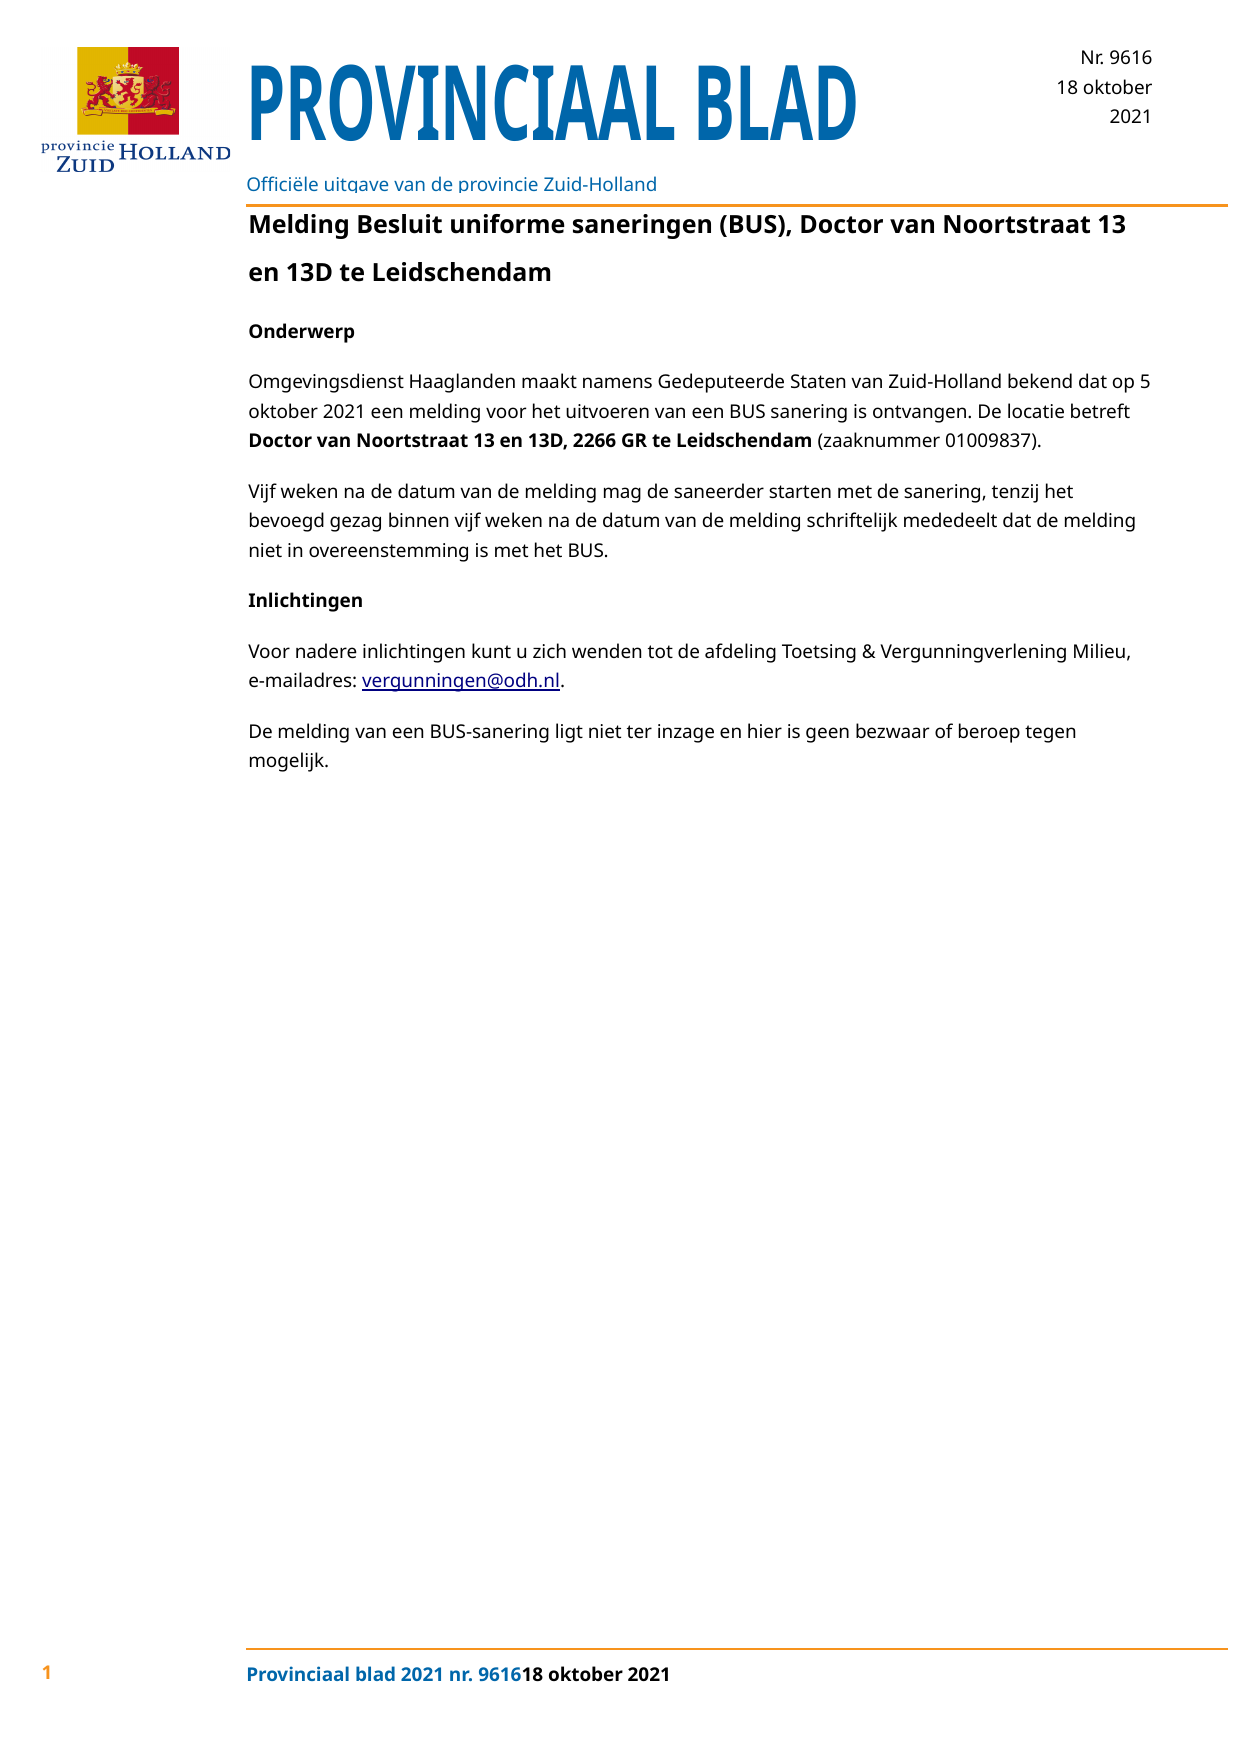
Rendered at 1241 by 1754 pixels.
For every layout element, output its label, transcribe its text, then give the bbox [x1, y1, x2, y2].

text Omgevingsdienst Haaglanden maakt namens Gedeputeerde Staten van Zuid-Holland bekend dat op 5 oktober 2021 een melding voor het uitvoeren van een BUS sanering is ontvangen. De locatie betreft Doctor van Noortstraat 13 en 13D, 2266 GR te Leidschendam (zaaknummer 01009837). [248, 368, 1152, 453]
text Vijf weken na de datum van de melding mag de saneerder starten met de sanering, tenzij het bevoegd gezag binnen vijf weken na de datum van de melding schriftelijk mededeelt dat de melding niet in overeenstemming is met het BUS. [248, 478, 1152, 563]
text Voor nadere inlichtingen kunt u zich wenden tot de afdeling Toetsing & Vergunningverlening Milieu, e-mailadres: vergunningen@odh.nl. [248, 638, 1152, 693]
picture [41, 47, 231, 172]
text Melding Besluit uniforme saneringen (BUS), Doctor van Noortstraat 13 en 13D te Leidschendam [248, 207, 1152, 288]
text Onderwerp [248, 318, 1152, 344]
text Inlichtingen [248, 587, 1152, 613]
text De melding van een BUS-sanering ligt niet ter inzage en hier is geen bezwaar of beroep tegen mogelijk. [248, 718, 1152, 773]
